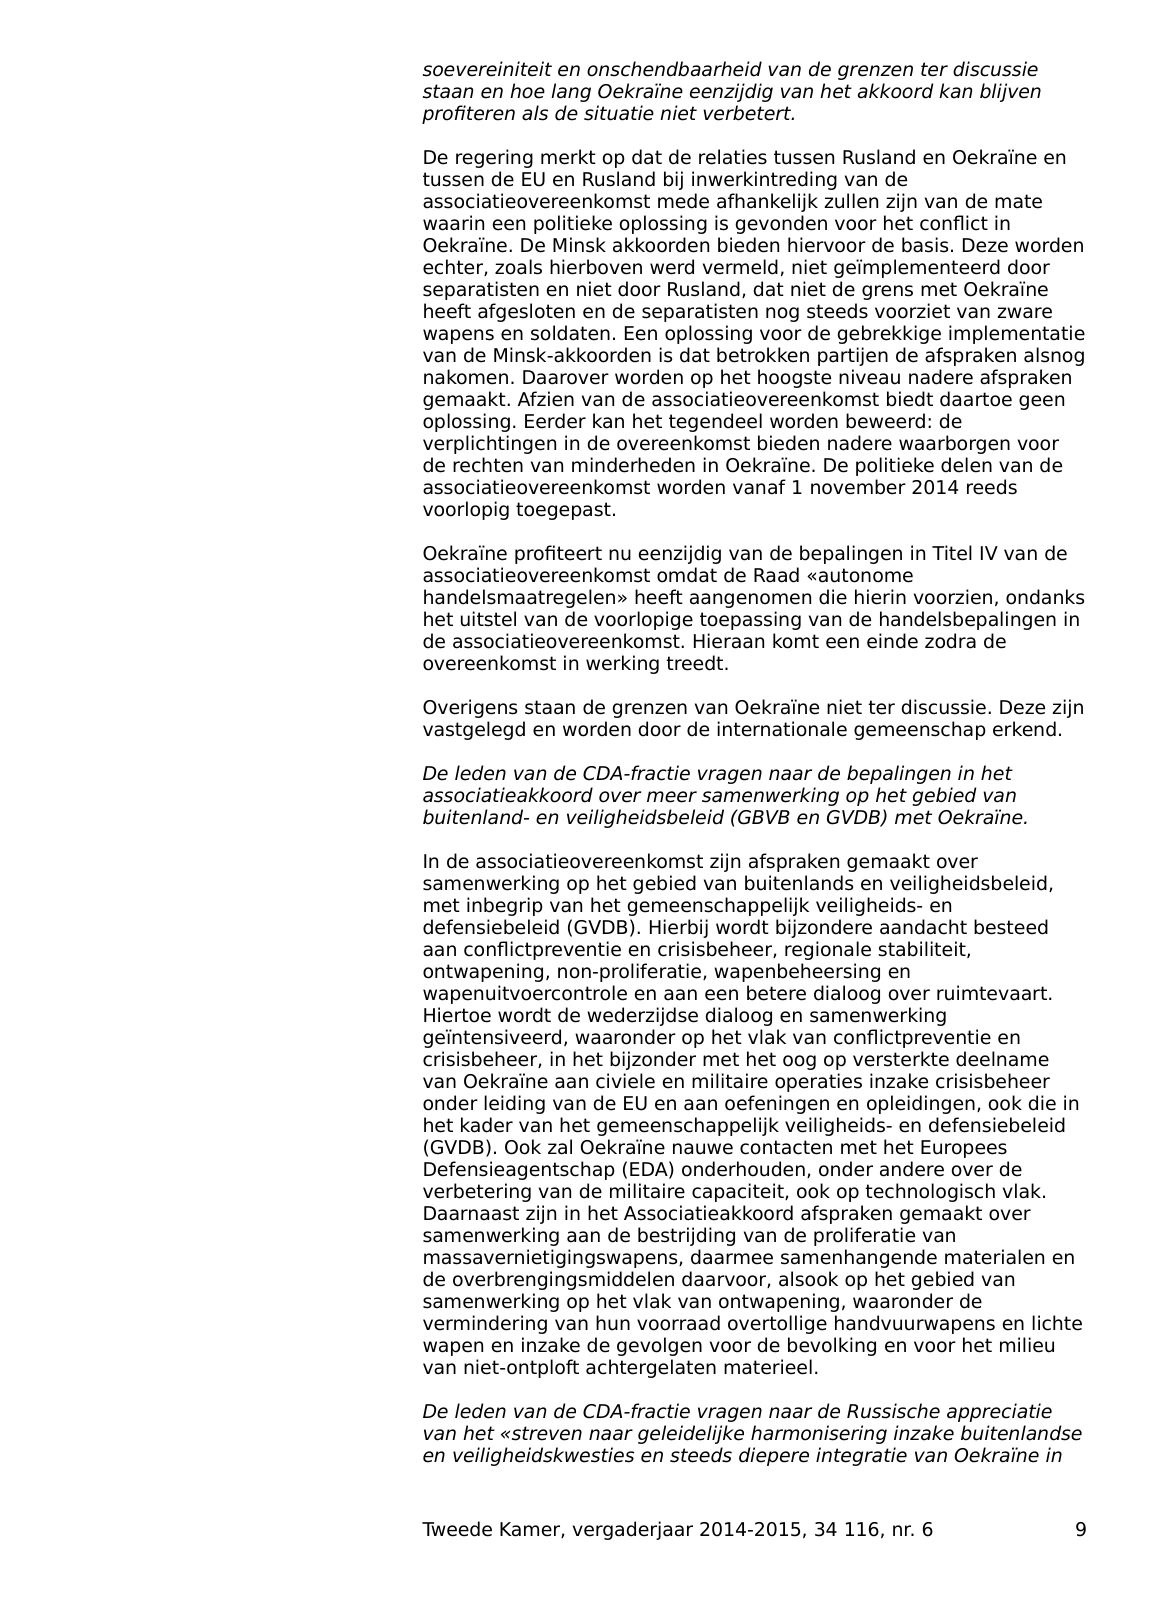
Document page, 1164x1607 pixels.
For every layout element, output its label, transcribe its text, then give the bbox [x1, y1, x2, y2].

text De regering merkt op dat de relaties tussen Rusland en Oekraïne en tussen de EU en Rusland bij inwerkintreding van de associatieovereenkomst mede afhankelijk zullen zijn van de mate waarin een politieke oplossing is gevonden voor het conflict in Oekraïne. De Minsk akkoorden bieden hiervoor de basis. Deze worden echter, zoals hierboven werd vermeld, niet geïmplementeerd door separatisten en niet door Rusland, dat niet de grens met Oekraïne heeft afgesloten en de separatisten nog steeds voorziet van zware wapens en soldaten. Een oplossing voor de gebrekkige implementatie van de Minsk-akkoorden is dat betrokken partijen de afspraken alsnog nakomen. Daarover worden op het hoogste niveau nadere afspraken gemaakt. Afzien van de associatieovereenkomst biedt daartoe geen oplossing. Eerder kan het tegendeel worden beweerd: de verplichtingen in de overeenkomst bieden nadere waarborgen voor de rechten van minderheden in Oekraïne. De politieke delen van de associatieovereenkomst worden vanaf 1 november 2014 reeds voorlopig toegepast. [422, 147, 1087, 521]
text soevereiniteit en onschendbaarheid van de grenzen ter discussie staan en hoe lang Oekraïne eenzijdig van het akkoord kan blijven profiteren als de situatie niet verbetert. [422, 59, 1087, 125]
text De leden van de CDA-fractie vragen naar de bepalingen in het associatieakkoord over meer samenwerking op het gebied van buitenland- en veiligheidsbeleid (GBVB en GVDB) met Oekraïne. [422, 763, 1087, 829]
text Oekraïne profiteert nu eenzijdig van de bepalingen in Titel IV van de associatieovereenkomst omdat de Raad «autonome handelsmaatregelen» heeft aangenomen die hierin voorzien, ondanks het uitstel van de voorlopige toepassing van de handelsbepalingen in de associatieovereenkomst. Hieraan komt een einde zodra de overeenkomst in werking treedt. [422, 543, 1087, 675]
text Overigens staan de grenzen van Oekraïne niet ter discussie. Deze zijn vastgelegd en worden door de internationale gemeenschap erkend. [422, 697, 1087, 741]
text De leden van de CDA-fractie vragen naar de Russische appreciatie van het «streven naar geleidelijke harmonisering inzake buitenlandse en veiligheidskwesties en steeds diepere integratie van Oekraïne in [422, 1401, 1087, 1467]
text In de associatieovereenkomst zijn afspraken gemaakt over samenwerking op het gebied van buitenlands en veiligheidsbeleid, met inbegrip van het gemeenschappelijk veiligheids- en defensiebeleid (GVDB). Hierbij wordt bijzondere aandacht besteed aan conflictpreventie en crisisbeheer, regionale stabiliteit, ontwapening, non-proliferatie, wapenbeheersing en wapenuitvoercontrole en aan een betere dialoog over ruimtevaart. Hiertoe wordt de wederzijdse dialoog en samenwerking geïntensiveerd, waaronder op het vlak van conflictpreventie en crisisbeheer, in het bijzonder met het oog op versterkte deelname van Oekraïne aan civiele en militaire operaties inzake crisisbeheer onder leiding van de EU en aan oefeningen en opleidingen, ook die in het kader van het gemeenschappelijk veiligheids- en defensiebeleid (GVDB). Ook zal Oekraïne nauwe contacten met het Europees Defensieagentschap (EDA) onderhouden, onder andere over de verbetering van de militaire capaciteit, ook op technologisch vlak. Daarnaast zijn in het Associatieakkoord afspraken gemaakt over samenwerking aan de bestrijding van de proliferatie van massavernietigingswapens, daarmee samenhangende materialen en de overbrengingsmiddelen daarvoor, alsook op het gebied van samenwerking op het vlak van ontwapening, waaronder de vermindering van hun voorraad overtollige handvuurwapens en lichte wapen en inzake de gevolgen voor de bevolking en voor het milieu van niet-ontploft achtergelaten materieel. [422, 851, 1087, 1379]
